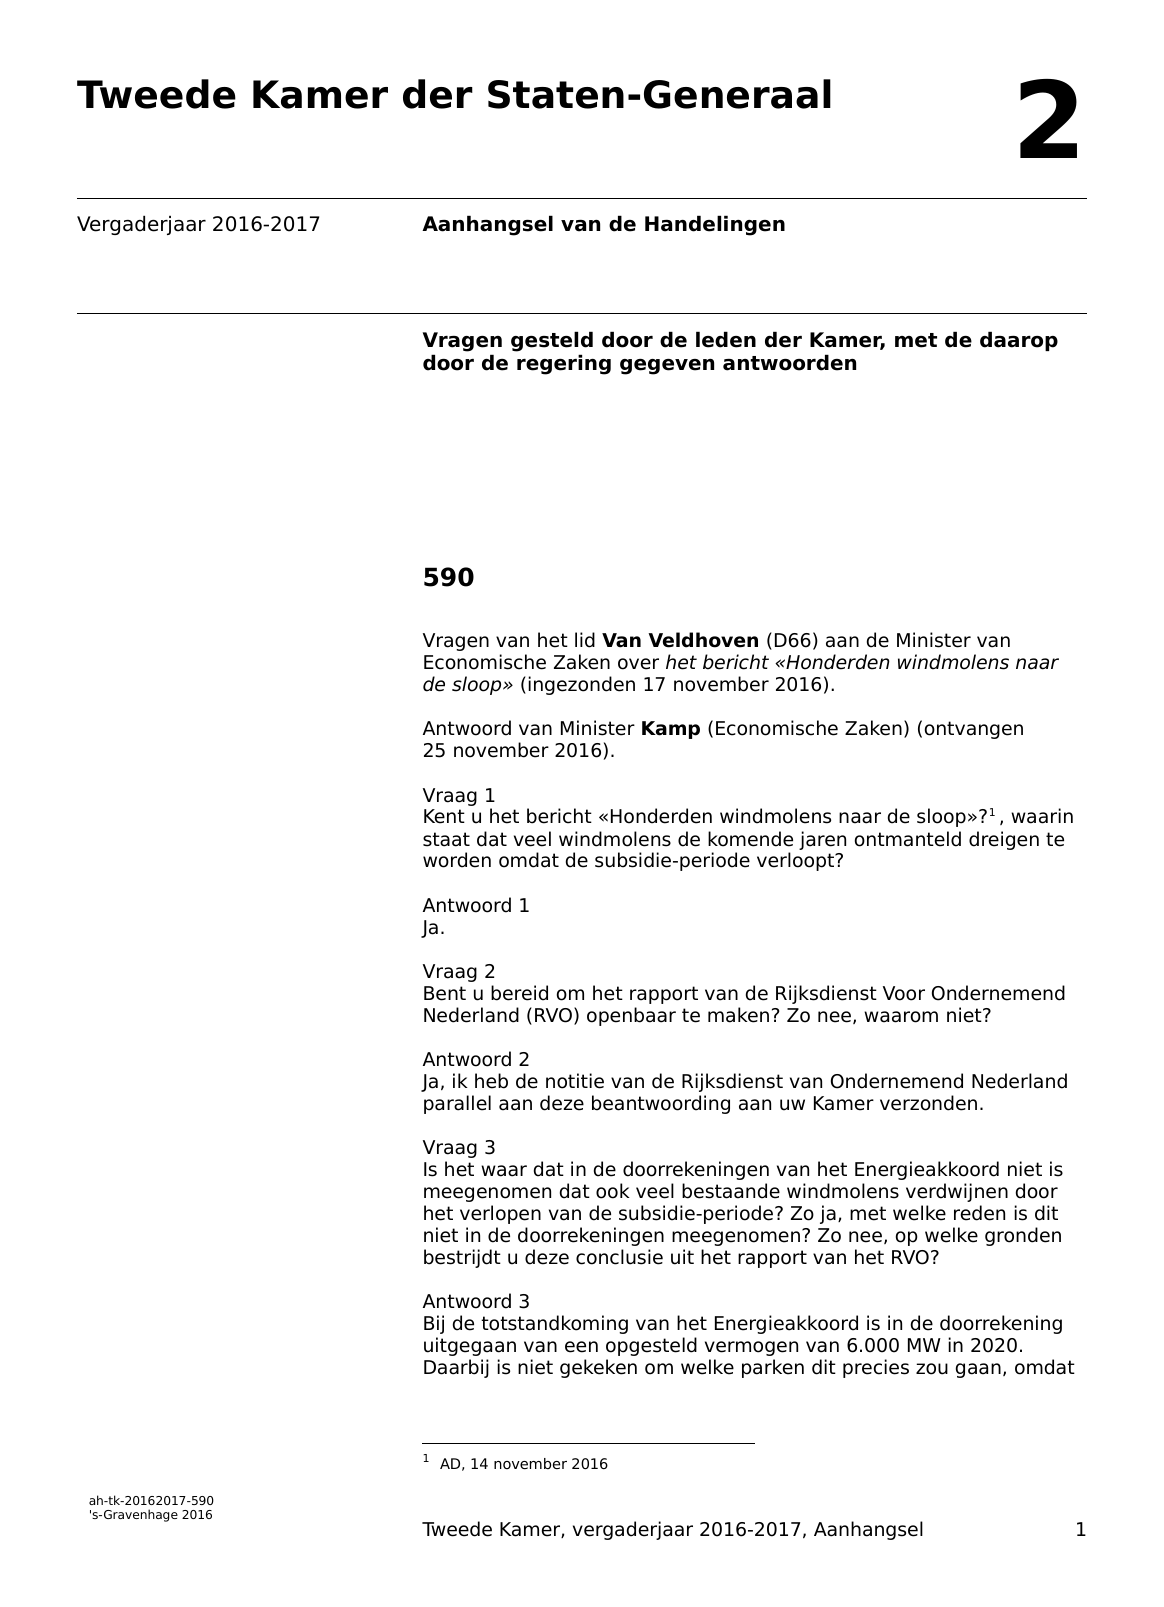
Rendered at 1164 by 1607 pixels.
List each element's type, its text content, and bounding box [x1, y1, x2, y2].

text Vraag 1 [422, 784, 1087, 806]
table_cell Vragen gesteld door de leden der Kamer, met de daarop door de regering gegeven antwoorden [422, 314, 1087, 375]
text Antwoord 1 [422, 894, 1087, 917]
text 's-Gravenhage 2016 [88, 1508, 323, 1522]
text Is het waar dat in de doorrekeningen van het Energieakkoord niet is meegenomen dat ook veel bestaande windmolens verdwijnen door het verlopen van de subsidie-periode? Zo ja, met welke reden is dit niet in de doorrekeningen meegenomen? Zo nee, op welke gronden bestrijdt u deze conclusie uit het rapport van het RVO? [422, 1159, 1087, 1269]
text Vraag 2 [422, 961, 1087, 983]
table_cell [77, 314, 422, 375]
table_cell Vergaderjaar 2016-2017 [77, 199, 422, 313]
text Kent u het bericht «Honderden windmolens naar de sloop»?, waarin staat dat veel windmolens de komende jaren ontmanteld dreigen te worden omdat de subsidie-periode verloopt? [422, 806, 1087, 872]
text AD, 14 november 2016 [422, 1452, 1087, 1474]
text 590 [422, 563, 1087, 592]
text Antwoord 2 [422, 1049, 1087, 1071]
text Bij de totstandkoming van het Energieakkoord is in de doorrekening uitgegaan van een opgesteld vermogen van 6.000 MW in 2020. Daarbij is niet gekeken om welke parken dit precies zou gaan, omdat [422, 1313, 1087, 1379]
text Bent u bereid om het rapport van de Rijksdienst Voor Ondernemend Nederland (RVO) openbaar te maken? Zo nee, waarom niet? [422, 983, 1087, 1027]
table_cell Aanhangsel van de Handelingen [422, 199, 1087, 313]
text Antwoord 3 [422, 1291, 1087, 1313]
table_header Tweede Kamer der Staten-Generaal [77, 59, 886, 198]
text Vraag 3 [422, 1137, 1087, 1159]
text Ja. [422, 917, 1087, 938]
text Antwoord van Minister Kamp (Economische Zaken) (ontvangen 25 november 2016). [422, 718, 1087, 762]
table_header 2 [886, 59, 1087, 198]
text ah-tk-20162017-590 [88, 1494, 323, 1508]
text Ja, ik heb de notitie van de Rijksdienst van Ondernemend Nederland parallel aan deze beantwoording aan uw Kamer verzonden. [422, 1071, 1087, 1115]
text Vragen van het lid Van Veldhoven (D66) aan de Minister van Economische Zaken over het bericht «Honderden windmolens naar de sloop» (ingezonden 17 november 2016). [422, 630, 1087, 696]
